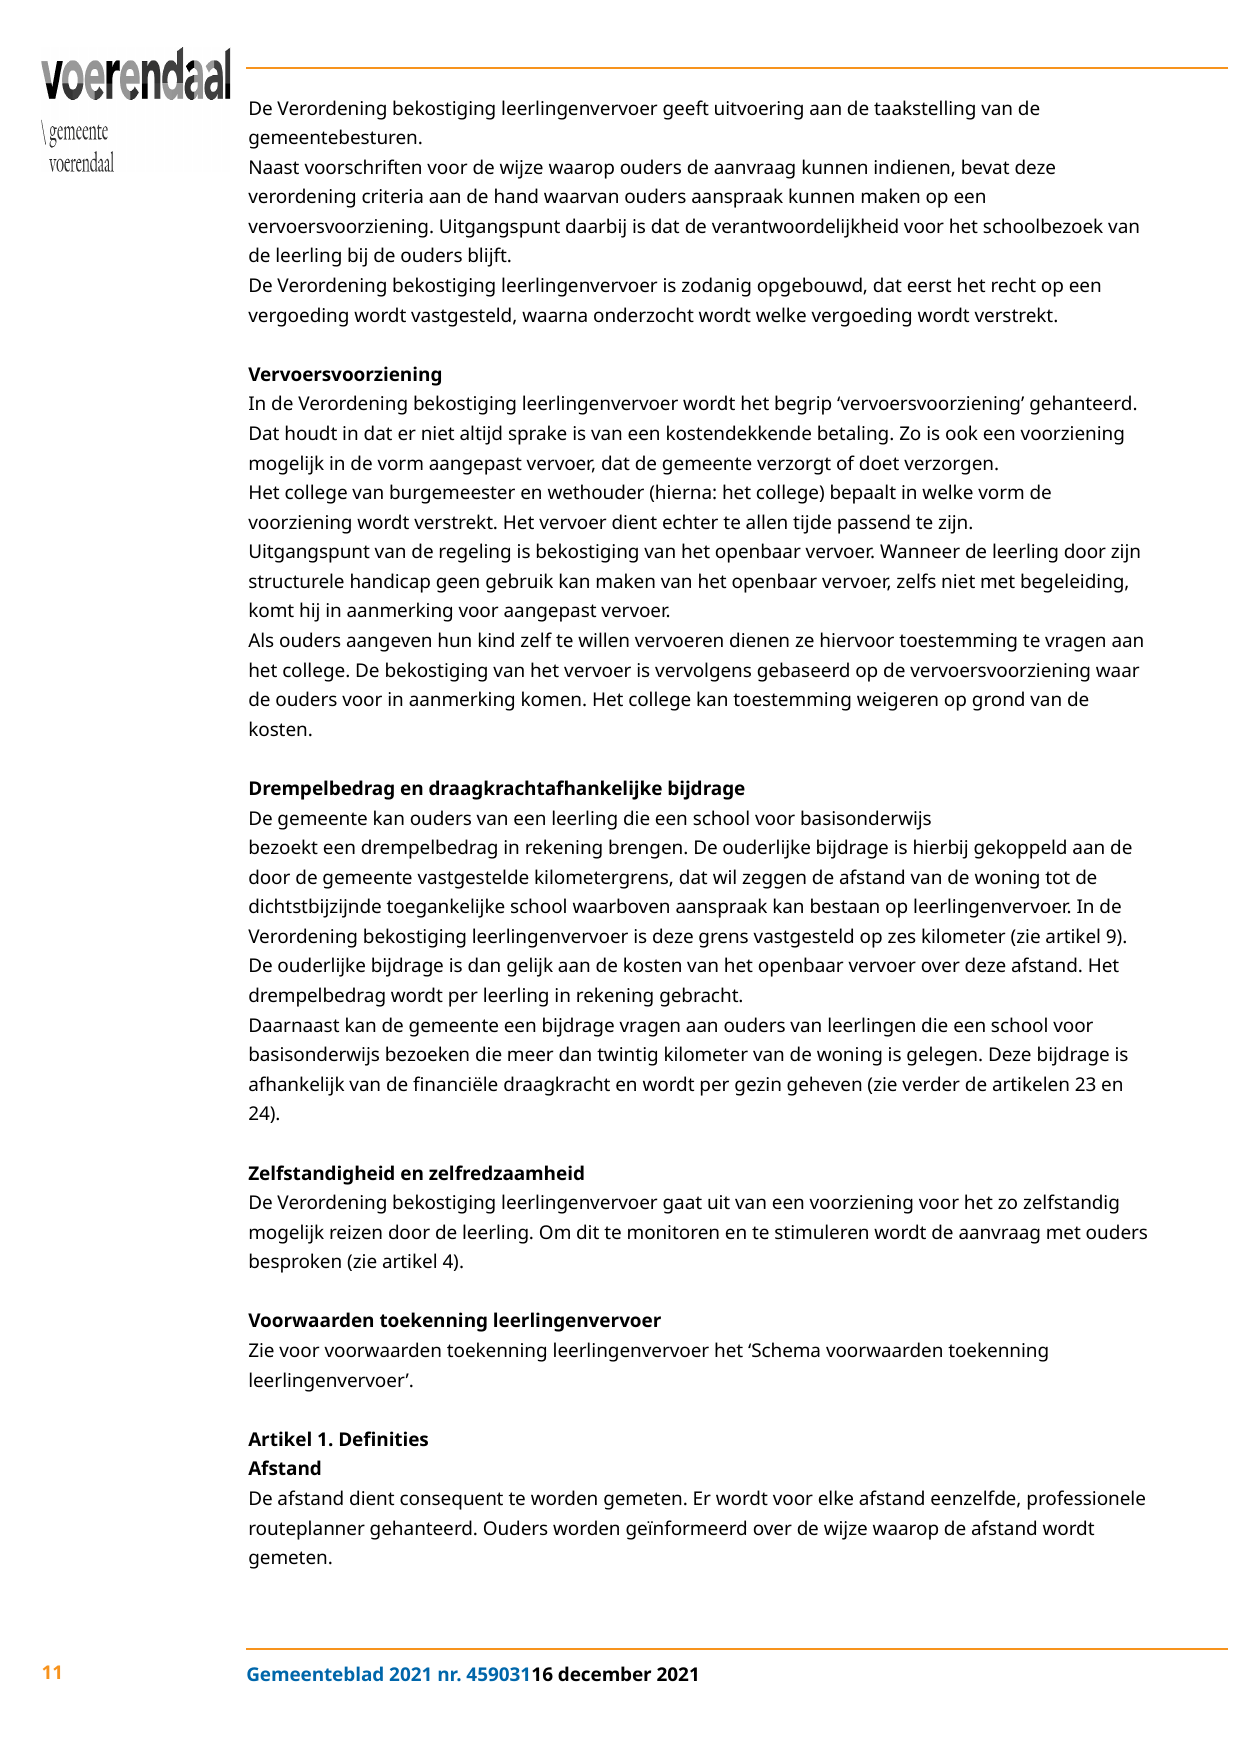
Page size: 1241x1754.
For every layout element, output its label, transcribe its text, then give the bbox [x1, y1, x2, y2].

text De Verordening bekostiging leerlingenvervoer gaat uit van een voorziening voor het zo zelfstandig mogelijk reizen door de leerling. Om dit te monitoren en te stimuleren wordt de aanvraag met ouders besproken (zie artikel 4). [248, 1189, 1152, 1274]
text De afstand dient consequent te worden gemeten. Er wordt voor elke afstand eenzelfde, professionele routeplanner gehanteerd. Ouders worden geïnformeerd over de wijze waarop de afstand wordt gemeten. [248, 1485, 1152, 1570]
text Het college van burgemeester en wethouder (hierna: het college) bepaalt in welke vorm de voorziening wordt verstrekt. Het vervoer dient echter te allen tijde passend te zijn. [248, 479, 1152, 535]
text In de Verordening bekostiging leerlingenvervoer wordt het begrip ‘vervoersvoorziening’ gehanteerd. Dat houdt in dat er niet altijd sprake is van een kostendekkende betaling. Zo is ook een voorziening mogelijk in de vorm aangepast vervoer, dat de gemeente verzorgt of doet verzorgen. [248, 391, 1152, 476]
text Zelfstandigheid en zelfredzaamheid [248, 1160, 1152, 1186]
text Zie voor voorwaarden toekenning leerlingenvervoer het ‘Schema voorwaarden toekenning leerlingenvervoer’. [248, 1337, 1152, 1393]
text Vervoersvoorziening [248, 361, 1152, 387]
text Afstand [248, 1456, 1152, 1481]
text Naast voorschriften voor de wijze waarop ouders de aanvraag kunnen indienen, bevat deze verordening criteria aan de hand waarvan ouders aanspraak kunnen maken op een vervoersvoorziening. Uitgangspunt daarbij is dat de verantwoordelijkheid voor het schoolbezoek van de leerling bij de ouders blijft. [248, 154, 1152, 268]
text Als ouders aangeven hun kind zelf te willen vervoeren dienen ze hiervoor toestemming te vragen aan het college. De bekostiging van het vervoer is vervolgens gebaseerd op de vervoersvoorziening waar de ouders voor in aanmerking komen. Het college kan toestemming weigeren op grond van de kosten. [248, 627, 1152, 742]
picture [41, 47, 231, 172]
text Artikel 1. Definities [248, 1426, 1152, 1452]
text Drempelbedrag en draagkrachtafhankelijke bijdrage [248, 775, 1152, 801]
text bezoekt een drempelbedrag in rekening brengen. De ouderlijke bijdrage is hierbij gekoppeld aan de door de gemeente vastgestelde kilometergrens, dat wil zeggen de afstand van de woning tot de dichtstbijzijnde toegankelijke school waarboven aanspraak kan bestaan op leerlingenvervoer. In de Verordening bekostiging leerlingenvervoer is deze grens vastgesteld op zes kilometer (zie artikel 9). De ouderlijke bijdrage is dan gelijk aan de kosten van het openbaar vervoer over deze afstand. Het drempelbedrag wordt per leerling in rekening gebracht. [248, 834, 1152, 1008]
text Daarnaast kan de gemeente een bijdrage vragen aan ouders van leerlingen die een school voor basisonderwijs bezoeken die meer dan twintig kilometer van de woning is gelegen. Deze bijdrage is afhankelijk van de financiële draagkracht en wordt per gezin geheven (zie verder de artikelen 23 en 24). [248, 1012, 1152, 1126]
text De Verordening bekostiging leerlingenvervoer geeft uitvoering aan de taakstelling van de gemeentebesturen. [248, 95, 1152, 150]
text De gemeente kan ouders van een leerling die een school voor basisonderwijs [248, 805, 1152, 831]
text Uitgangspunt van de regeling is bekostiging van het openbaar vervoer. Wanneer de leerling door zijn structurele handicap geen gebruik kan maken van het openbaar vervoer, zelfs niet met begeleiding, komt hij in aanmerking voor aangepast vervoer. [248, 538, 1152, 623]
text De Verordening bekostiging leerlingenvervoer is zodanig opgebouwd, dat eerst het recht op een vergoeding wordt vastgesteld, waarna onderzocht wordt welke vergoeding wordt verstrekt. [248, 272, 1152, 328]
text Voorwaarden toekenning leerlingenvervoer [248, 1308, 1152, 1333]
